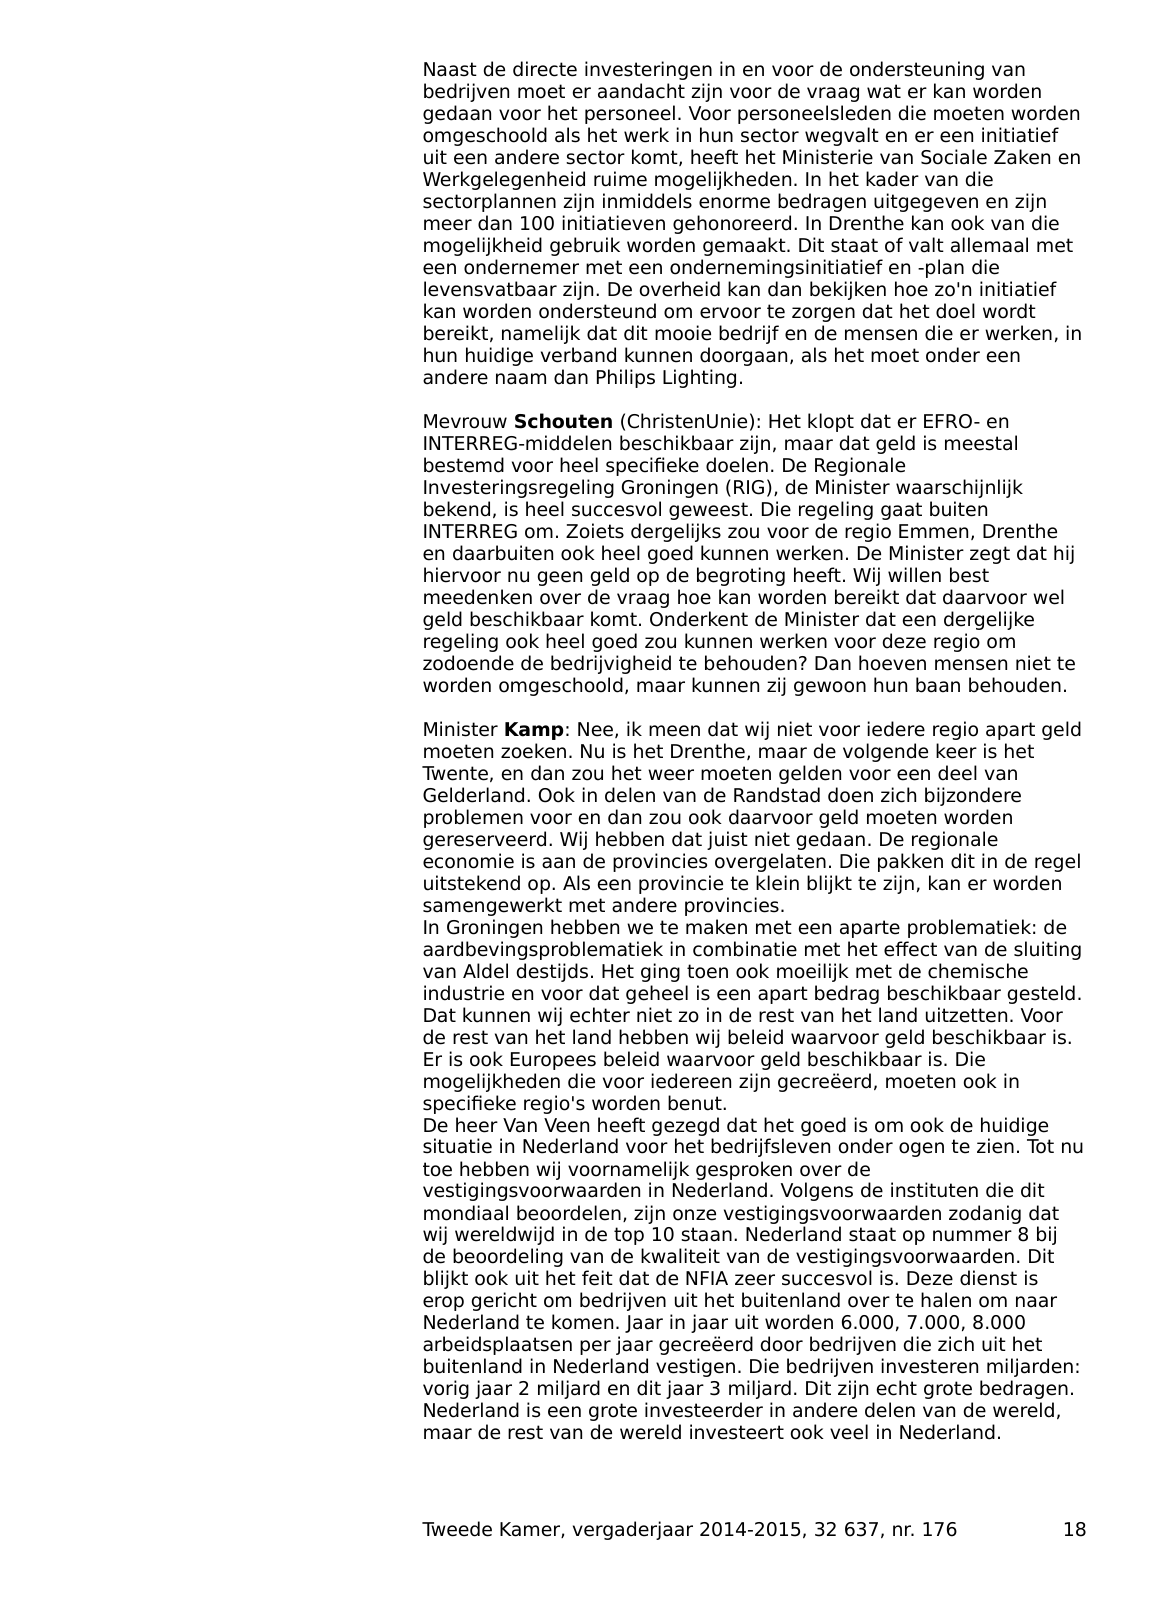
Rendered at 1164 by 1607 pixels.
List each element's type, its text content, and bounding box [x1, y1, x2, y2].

text Naast de directe investeringen in en voor de ondersteuning van bedrijven moet er aandacht zijn voor de vraag wat er kan worden gedaan voor het personeel. Voor personeelsleden die moeten worden omgeschoold als het werk in hun sector wegvalt en er een initiatief uit een andere sector komt, heeft het Ministerie van Sociale Zaken en Werkgelegenheid ruime mogelijkheden. In het kader van die sectorplannen zijn inmiddels enorme bedragen uitgegeven en zijn meer dan 100 initiatieven gehonoreerd. In Drenthe kan ook van die mogelijkheid gebruik worden gemaakt. Dit staat of valt allemaal met een ondernemer met een ondernemingsinitiatief en -plan die levensvatbaar zijn. De overheid kan dan bekijken hoe zo'n initiatief kan worden ondersteund om ervoor te zorgen dat het doel wordt bereikt, namelijk dat dit mooie bedrijf en de mensen die er werken, in hun huidige verband kunnen doorgaan, als het moet onder een andere naam dan Philips Lighting. [422, 59, 1087, 389]
text De heer Van Veen heeft gezegd dat het goed is om ook de huidige situatie in Nederland voor het bedrijfsleven onder ogen te zien. Tot nu toe hebben wij voornamelijk gesproken over de vestigingsvoorwaarden in Nederland. Volgens de instituten die dit mondiaal beoordelen, zijn onze vestigingsvoorwaarden zodanig dat wij wereldwijd in de top 10 staan. Nederland staat op nummer 8 bij de beoordeling van de kwaliteit van de vestigingsvoorwaarden. Dit blijkt ook uit het feit dat de NFIA zeer succesvol is. Deze dienst is erop gericht om bedrijven uit het buitenland over te halen om naar Nederland te komen. Jaar in jaar uit worden 6.000, 7.000, 8.000 arbeidsplaatsen per jaar gecreëerd door bedrijven die zich uit het buitenland in Nederland vestigen. Die bedrijven investeren miljarden: vorig jaar 2 miljard en dit jaar 3 miljard. Dit zijn echt grote bedragen. Nederland is een grote investeerder in andere delen van de wereld, maar de rest van de wereld investeert ook veel in Nederland. [422, 1114, 1087, 1444]
text Mevrouw Schouten (ChristenUnie): Het klopt dat er EFRO- en INTERREG-middelen beschikbaar zijn, maar dat geld is meestal bestemd voor heel specifieke doelen. De Regionale Investeringsregeling Groningen (RIG), de Minister waarschijnlijk bekend, is heel succesvol geweest. Die regeling gaat buiten INTERREG om. Zoiets dergelijks zou voor de regio Emmen, Drenthe en daarbuiten ook heel goed kunnen werken. De Minister zegt dat hij hiervoor nu geen geld op de begroting heeft. Wij willen best meedenken over de vraag hoe kan worden bereikt dat daarvoor wel geld beschikbaar komt. Onderkent de Minister dat een dergelijke regeling ook heel goed zou kunnen werken voor deze regio om zodoende de bedrijvigheid te behouden? Dan hoeven mensen niet te worden omgeschoold, maar kunnen zij gewoon hun baan behouden. [422, 411, 1087, 697]
text In Groningen hebben we te maken met een aparte problematiek: de aardbevingsproblematiek in combinatie met het effect van de sluiting van Aldel destijds. Het ging toen ook moeilijk met de chemische industrie en voor dat geheel is een apart bedrag beschikbaar gesteld. Dat kunnen wij echter niet zo in de rest van het land uitzetten. Voor de rest van het land hebben wij beleid waarvoor geld beschikbaar is. Er is ook Europees beleid waarvoor geld beschikbaar is. Die mogelijkheden die voor iedereen zijn gecreëerd, moeten ook in specifieke regio's worden benut. [422, 917, 1087, 1114]
text Minister Kamp: Nee, ik meen dat wij niet voor iedere regio apart geld moeten zoeken. Nu is het Drenthe, maar de volgende keer is het Twente, en dan zou het weer moeten gelden voor een deel van Gelderland. Ook in delen van de Randstad doen zich bijzondere problemen voor en dan zou ook daarvoor geld moeten worden gereserveerd. Wij hebben dat juist niet gedaan. De regionale economie is aan de provincies overgelaten. Die pakken dit in de regel uitstekend op. Als een provincie te klein blijkt te zijn, kan er worden samengewerkt met andere provincies. [422, 719, 1087, 917]
